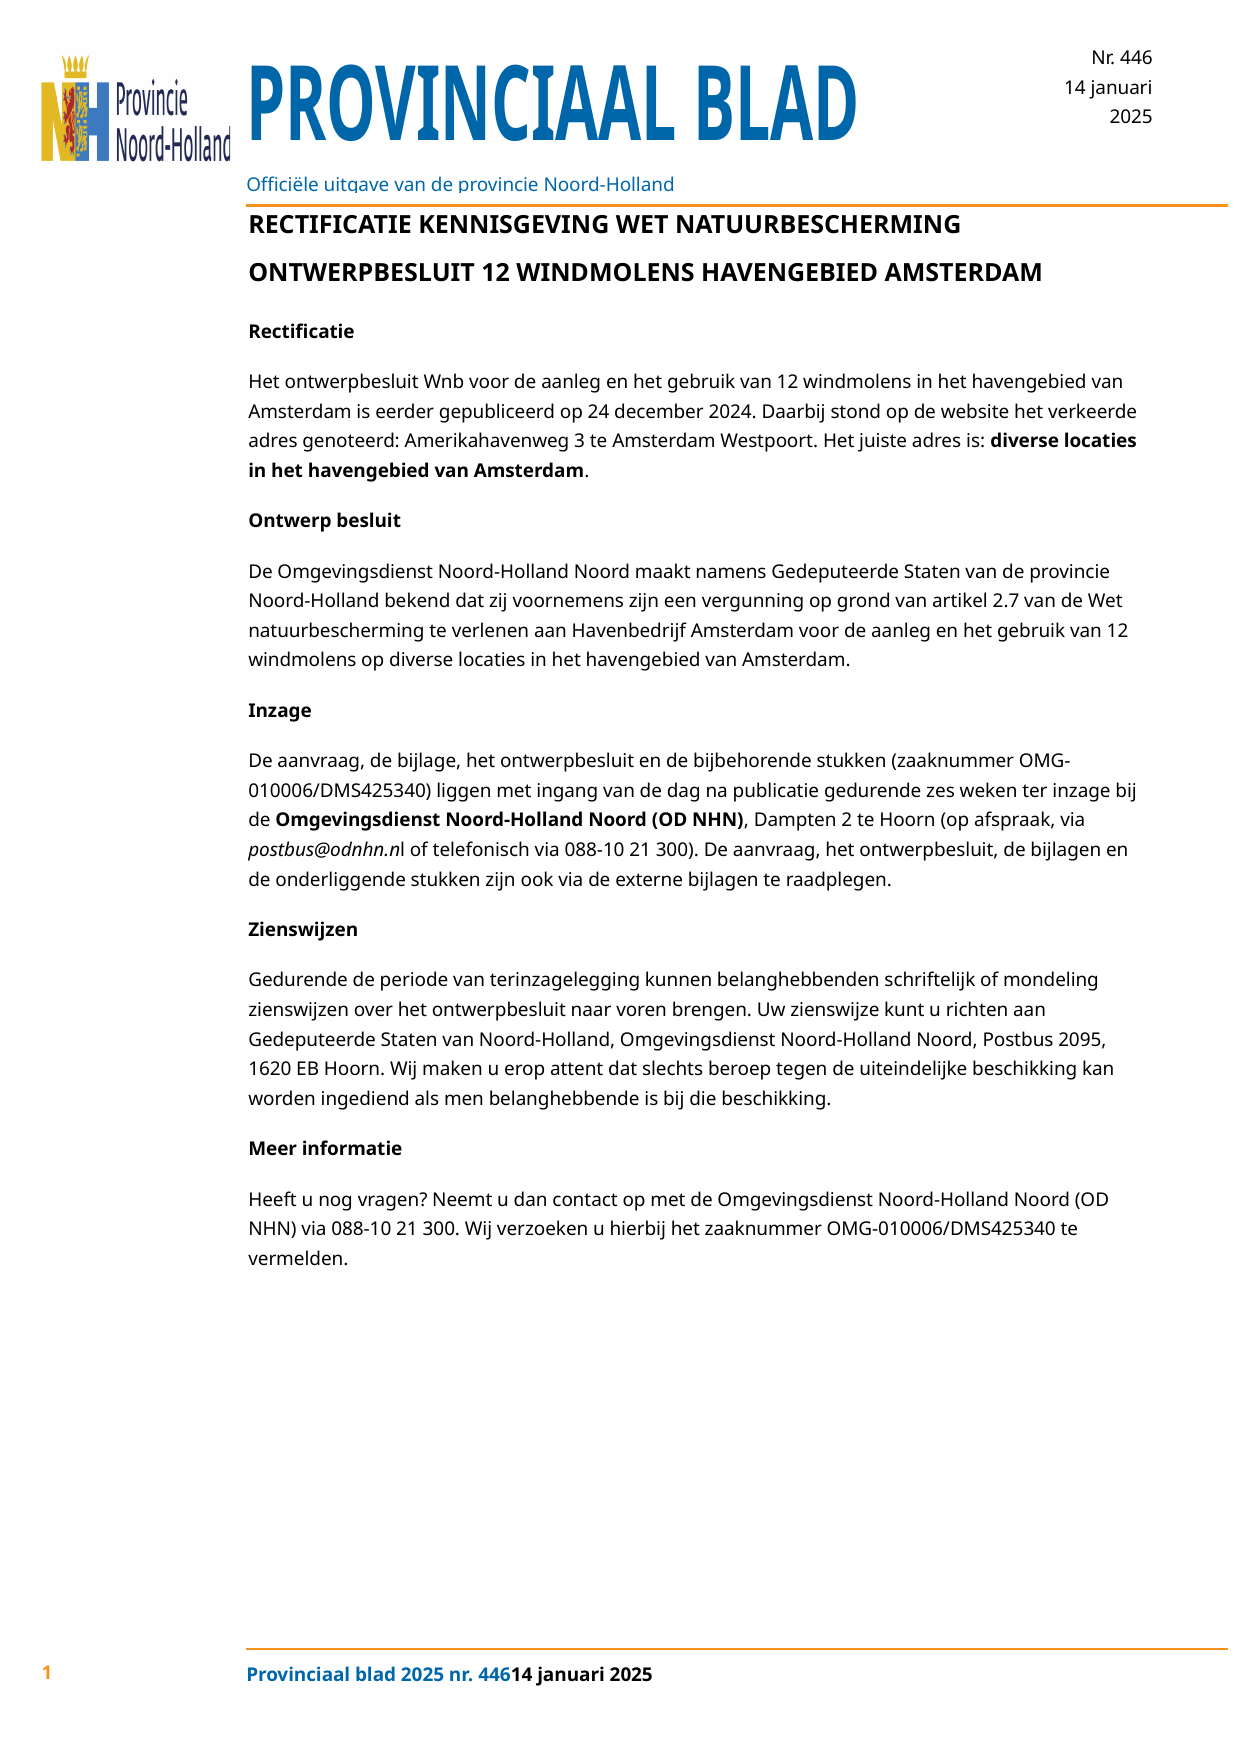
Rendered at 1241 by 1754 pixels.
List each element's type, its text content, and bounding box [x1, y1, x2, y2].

text Gedurende de periode van terinzagelegging kunnen belanghebbenden schriftelijk of mondeling zienswijzen over het ontwerpbesluit naar voren brengen. Uw zienswijze kunt u richten aan Gedeputeerde Staten van Noord-Holland, Omgevingsdienst Noord-Holland Noord, Postbus 2095, 1620 EB Hoorn. Wij maken u erop attent dat slechts beroep tegen de uiteindelijke beschikking kan worden ingediend als men belanghebbende is bij die beschikking. [248, 967, 1152, 1111]
text De aanvraag, de bijlage, het ontwerpbesluit en de bijbehorende stukken (zaaknummer OMG-010006/DMS425340) liggen met ingang van de dag na publicatie gedurende zes weken ter inzage bij de Omgevingsdienst Noord-Holland Noord (OD NHN), Dampten 2 te Hoorn (op afspraak, via postbus@odnhn.nl of telefonisch via 088-10 21 300). De aanvraag, het ontwerpbesluit, de bijlagen en de onderliggende stukken zijn ook via de externe bijlagen te raadplegen. [248, 747, 1152, 892]
text Zienswijzen [248, 916, 1152, 942]
text De Omgevingsdienst Noord-Holland Noord maakt namens Gedeputeerde Staten van de provincie Noord-Holland bekend dat zij voornemens zijn een vergunning op grond van artikel 2.7 van de Wet natuurbescherming te verlenen aan Havenbedrijf Amsterdam voor de aanleg en het gebruik van 12 windmolens op diverse locaties in het havengebied van Amsterdam. [248, 558, 1152, 672]
text Heeft u nog vragen? Neemt u dan contact op met de Omgevingsdienst Noord-Holland Noord (OD NHN) via 088-10 21 300. Wij verzoeken u hierbij het zaaknummer OMG-010006/DMS425340 te vermelden. [248, 1186, 1152, 1271]
text RECTIFICATIE KENNISGEVING WET NATUURBESCHERMING ONTWERPBESLUIT 12 WINDMOLENS HAVENGEBIED AMSTERDAM [248, 207, 1152, 288]
text Meer informatie [248, 1135, 1152, 1161]
text Rectificatie [248, 318, 1152, 344]
text Inzage [248, 697, 1152, 723]
text Het ontwerpbesluit Wnb voor de aanleg en het gebruik van 12 windmolens in het havengebied van Amsterdam is eerder gepubliceerd op 24 december 2024. Daarbij stond op de website het verkeerde adres genoteerd: Amerikahavenweg 3 te Amsterdam Westpoort. Het juiste adres is: diverse locaties in het havengebied van Amsterdam. [248, 368, 1152, 483]
picture [41, 47, 231, 172]
text Ontwerp besluit [248, 507, 1152, 533]
